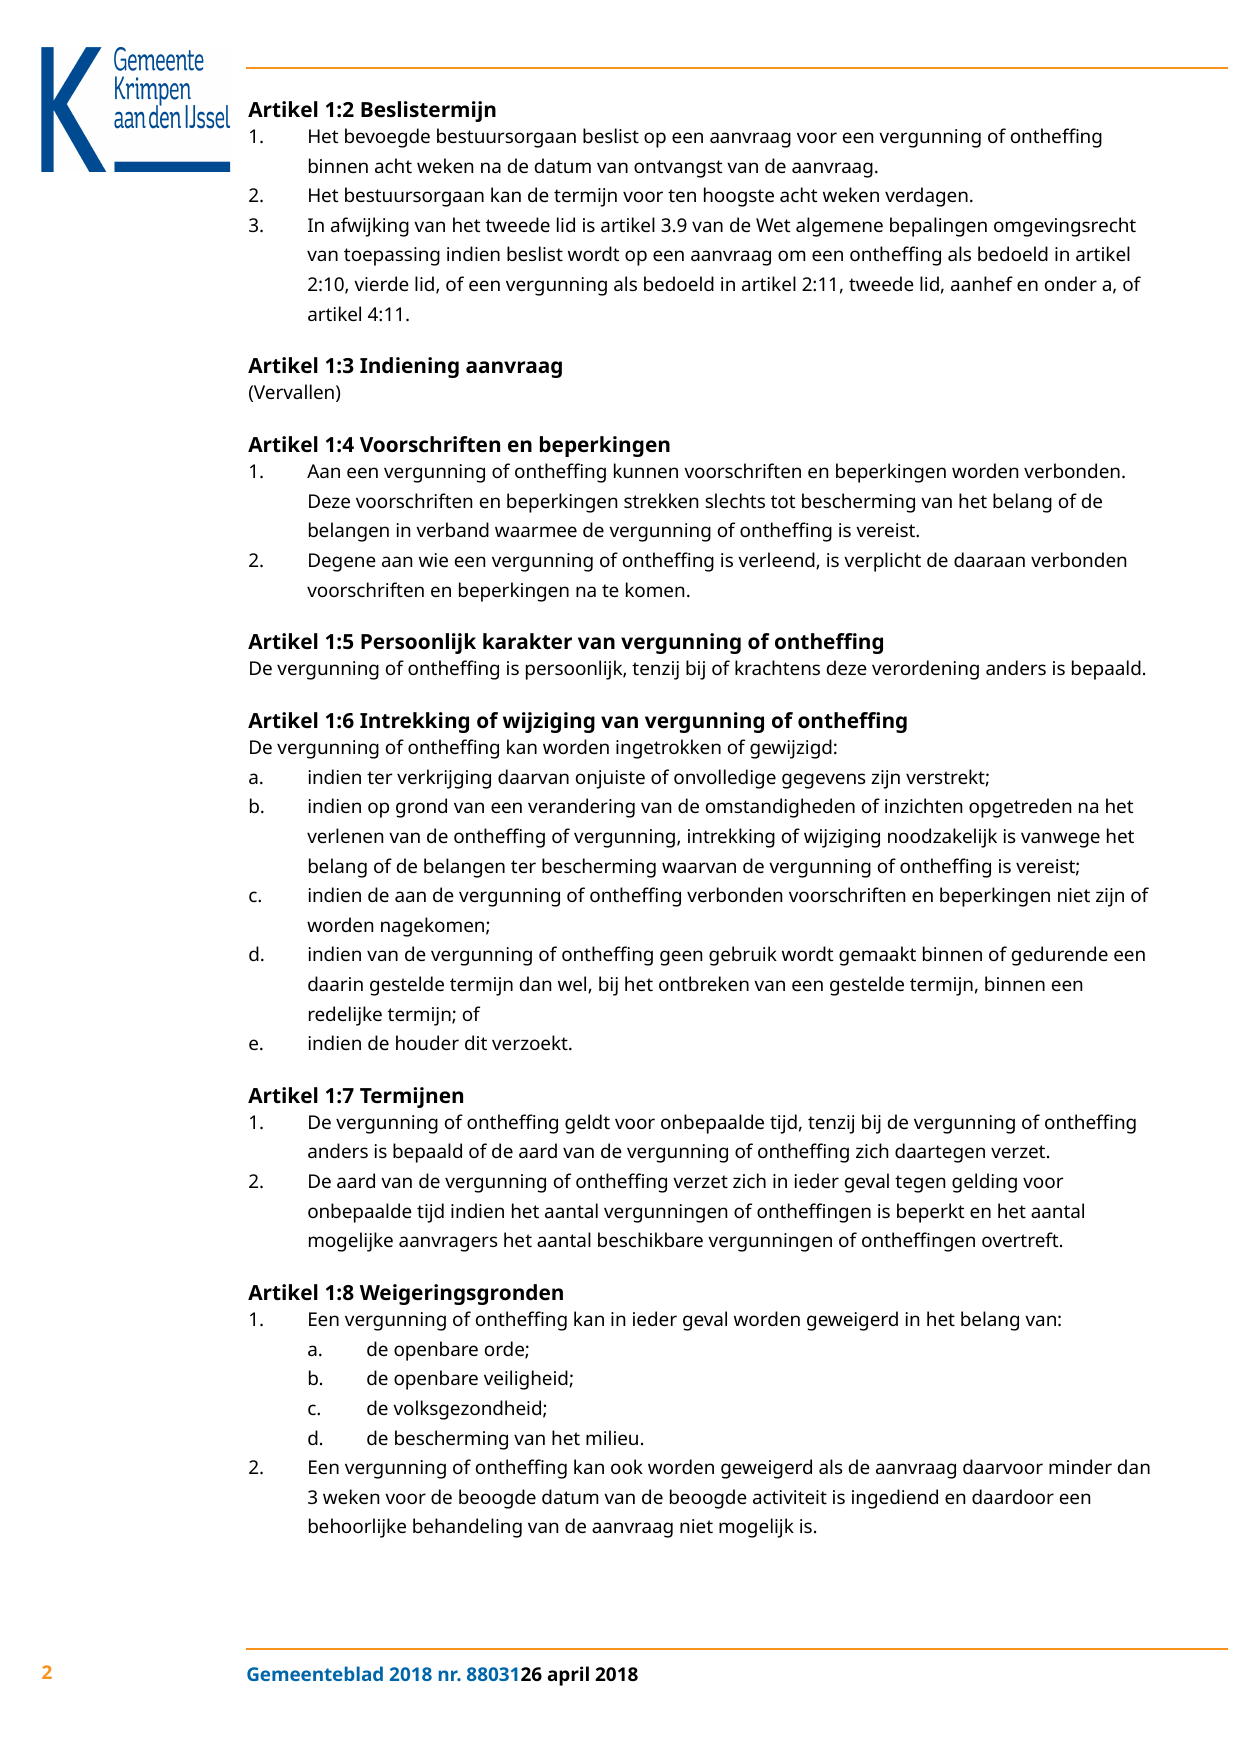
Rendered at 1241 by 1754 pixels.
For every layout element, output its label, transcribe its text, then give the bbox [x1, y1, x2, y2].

text Artikel 1:7 Termijnen [248, 1081, 1152, 1109]
list de openbare orde; [307, 1336, 1152, 1362]
list In afwijking van het tweede lid is artikel 3.9 van de Wet algemene bepalingen omgevingsrecht van toepassing indien beslist wordt op een aanvraag om een ontheffing als bedoeld in artikel 2:10, vierde lid, of een vergunning als bedoeld in artikel 2:11, tweede lid, aanhef en onder a, of artikel 4:11. [248, 212, 1152, 326]
list de openbare veiligheid; [307, 1366, 1152, 1391]
text Artikel 1:4 Voorschriften en beperkingen [248, 430, 1152, 458]
text De vergunning of ontheffing kan worden ingetrokken of gewijzigd: [248, 734, 1152, 760]
list Een vergunning of ontheffing kan in ieder geval worden geweigerd in het belang van: [248, 1306, 1152, 1332]
text (Vervallen) [248, 379, 1152, 405]
text De vergunning of ontheffing is persoonlijk, tenzij bij of krachtens deze verordening anders is bepaald. [248, 656, 1152, 681]
list de volksgezondheid; [307, 1395, 1152, 1421]
list De vergunning of ontheffing geldt voor onbepaalde tijd, tenzij bij de vergunning of ontheffing anders is bepaald of de aard van de vergunning of ontheffing zich daartegen verzet. [248, 1109, 1152, 1164]
list indien op grond van een verandering van de omstandigheden of inzichten opgetreden na het verlenen van de ontheffing of vergunning, intrekking of wijziging noodzakelijk is vanwege het belang of de belangen ter bescherming waarvan de vergunning of ontheffing is vereist; [248, 794, 1152, 878]
text Artikel 1:8 Weigeringsgronden [248, 1278, 1152, 1306]
list Aan een vergunning of ontheffing kunnen voorschriften en beperkingen worden verbonden. Deze voorschriften en beperkingen strekken slechts tot bescherming van het belang of de belangen in verband waarmee de vergunning of ontheffing is vereist. [248, 458, 1152, 543]
text Artikel 1:6 Intrekking of wijziging van vergunning of ontheffing [248, 706, 1152, 734]
list Een vergunning of ontheffing kan ook worden geweigerd als de aanvraag daarvoor minder dan 3 weken voor de beoogde datum van de beoogde activiteit is ingediend en daardoor een behoorlijke behandeling van de aanvraag niet mogelijk is. [248, 1454, 1152, 1539]
list Het bestuursorgaan kan de termijn voor ten hoogste acht weken verdagen. [248, 182, 1152, 208]
list indien de houder dit verzoekt. [248, 1030, 1152, 1056]
list indien van de vergunning of ontheffing geen gebruik wordt gemaakt binnen of gedurende een daarin gestelde termijn dan wel, bij het ontbreken van een gestelde termijn, binnen een redelijke termijn; of [248, 942, 1152, 1026]
text Artikel 1:3 Indiening aanvraag [248, 351, 1152, 379]
text Artikel 1:5 Persoonlijk karakter van vergunning of ontheffing [248, 627, 1152, 656]
list indien de aan de vergunning of ontheffing verbonden voorschriften en beperkingen niet zijn of worden nagekomen; [248, 882, 1152, 938]
list Het bevoegde bestuursorgaan beslist op een aanvraag voor een vergunning of ontheffing binnen acht weken na de datum van ontvangst van de aanvraag. [248, 123, 1152, 178]
list Degene aan wie een vergunning of ontheffing is verleend, is verplicht de daaraan verbonden voorschriften en beperkingen na te komen. [248, 547, 1152, 602]
text Artikel 1:2 Beslistermijn [248, 95, 1152, 123]
list indien ter verkrijging daarvan onjuiste of onvolledige gegevens zijn verstrekt; [248, 764, 1152, 790]
list de bescherming van het milieu. [307, 1425, 1152, 1450]
list De aard van de vergunning of ontheffing verzet zich in ieder geval tegen gelding voor onbepaalde tijd indien het aantal vergunningen of ontheffingen is beperkt en het aantal mogelijke aanvragers het aantal beschikbare vergunningen of ontheffingen overtreft. [248, 1168, 1152, 1253]
picture [41, 47, 231, 172]
